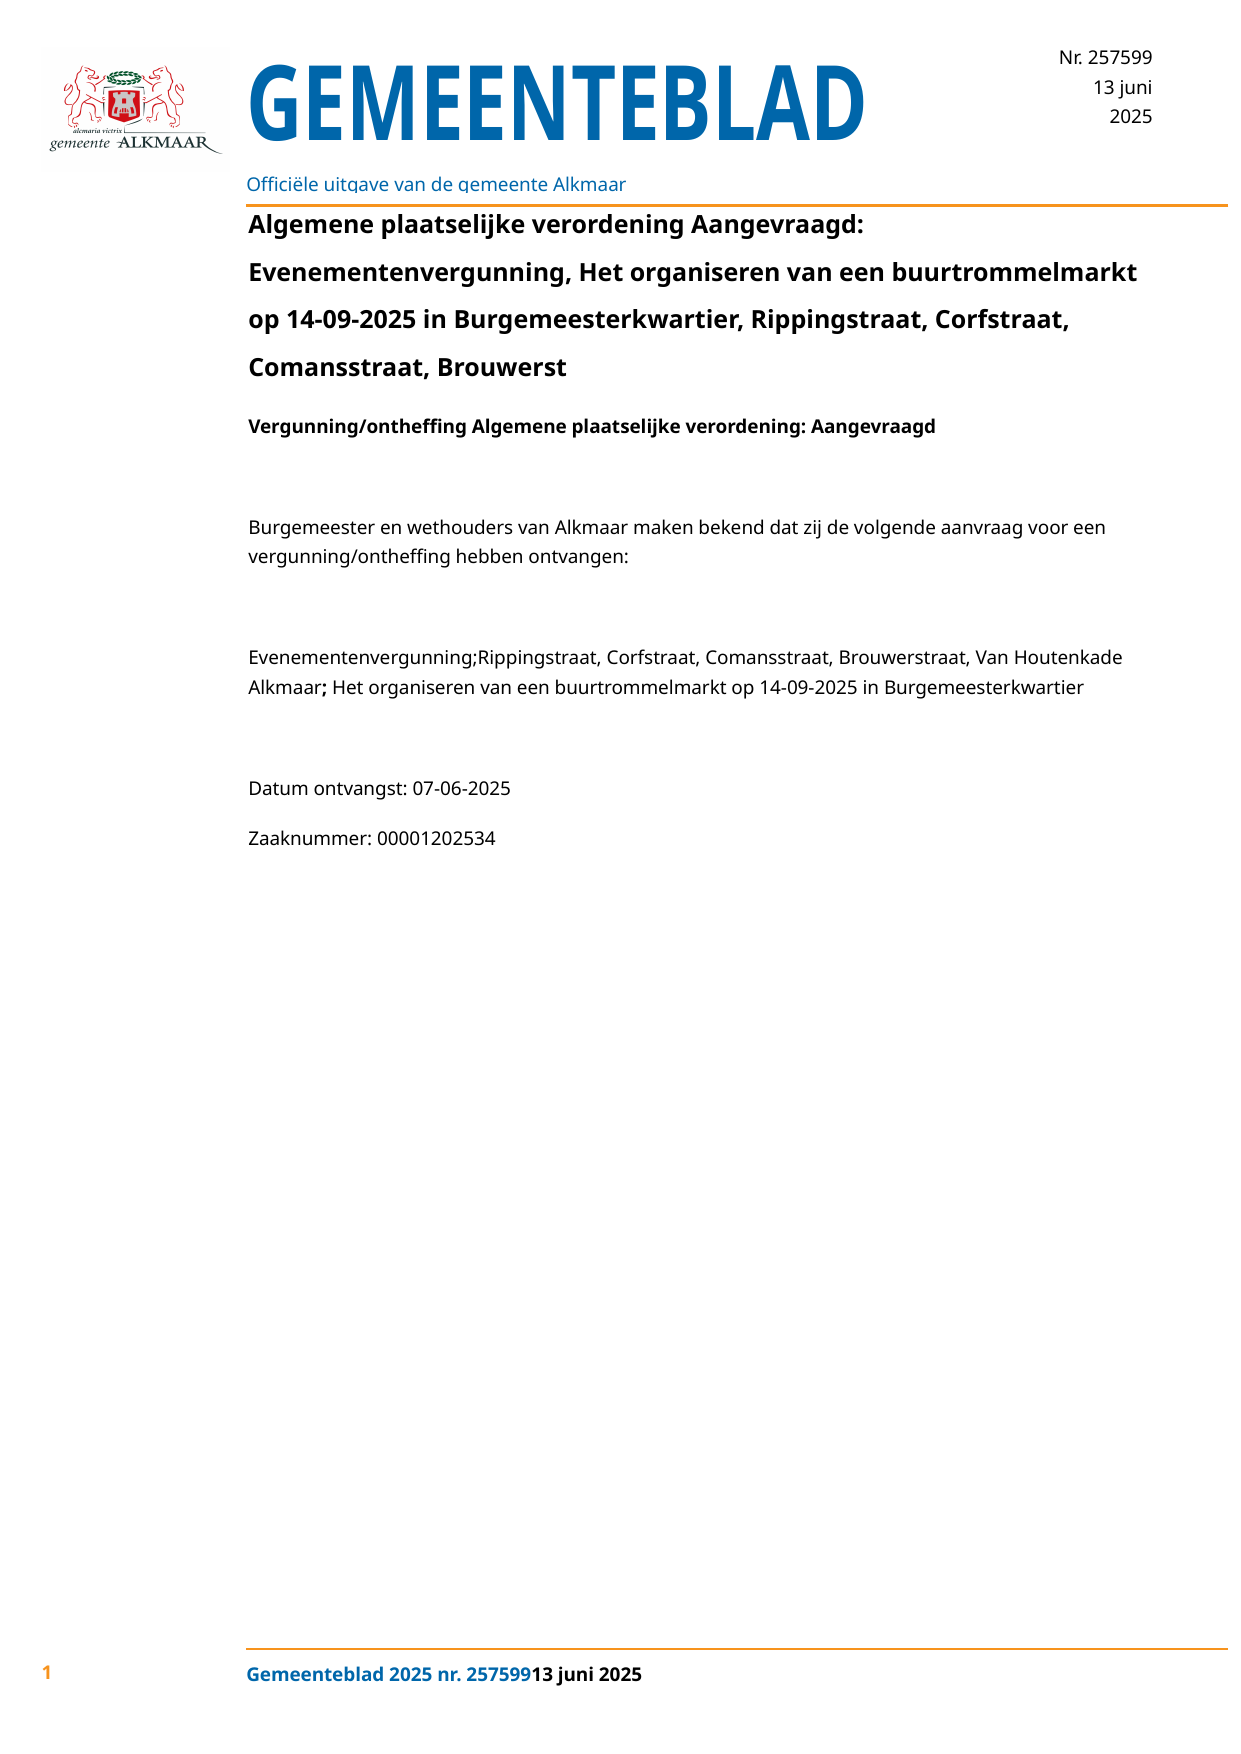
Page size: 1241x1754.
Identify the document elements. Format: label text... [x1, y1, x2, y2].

picture [41, 47, 231, 172]
text Evenementenvergunning;Rippingstraat, Corfstraat, Comansstraat, Brouwerstraat, Van Houtenkade Alkmaar; Het organiseren van een buurtrommelmarkt op 14-09-2025 in Burgemeesterkwartier [248, 644, 1152, 700]
text Vergunning/ontheffing Algemene plaatselijke verordening: Aangevraagd [248, 413, 1152, 439]
text Algemene plaatselijke verordening Aangevraagd: Evenementenvergunning, Het organiseren van een buurtrommelmarkt op 14-09-2025 in Burgemeesterkwartier, Rippingstraat, Corfstraat, Comansstraat, Brouwerst [248, 207, 1152, 384]
text Datum ontvangst: 07-06-2025 [248, 775, 1152, 801]
text Zaaknummer: 00001202534 [248, 825, 1152, 851]
text Burgemeester en wethouders van Alkmaar maken bekend dat zij de volgende aanvraag voor een vergunning/ontheffing hebben ontvangen: [248, 514, 1152, 569]
